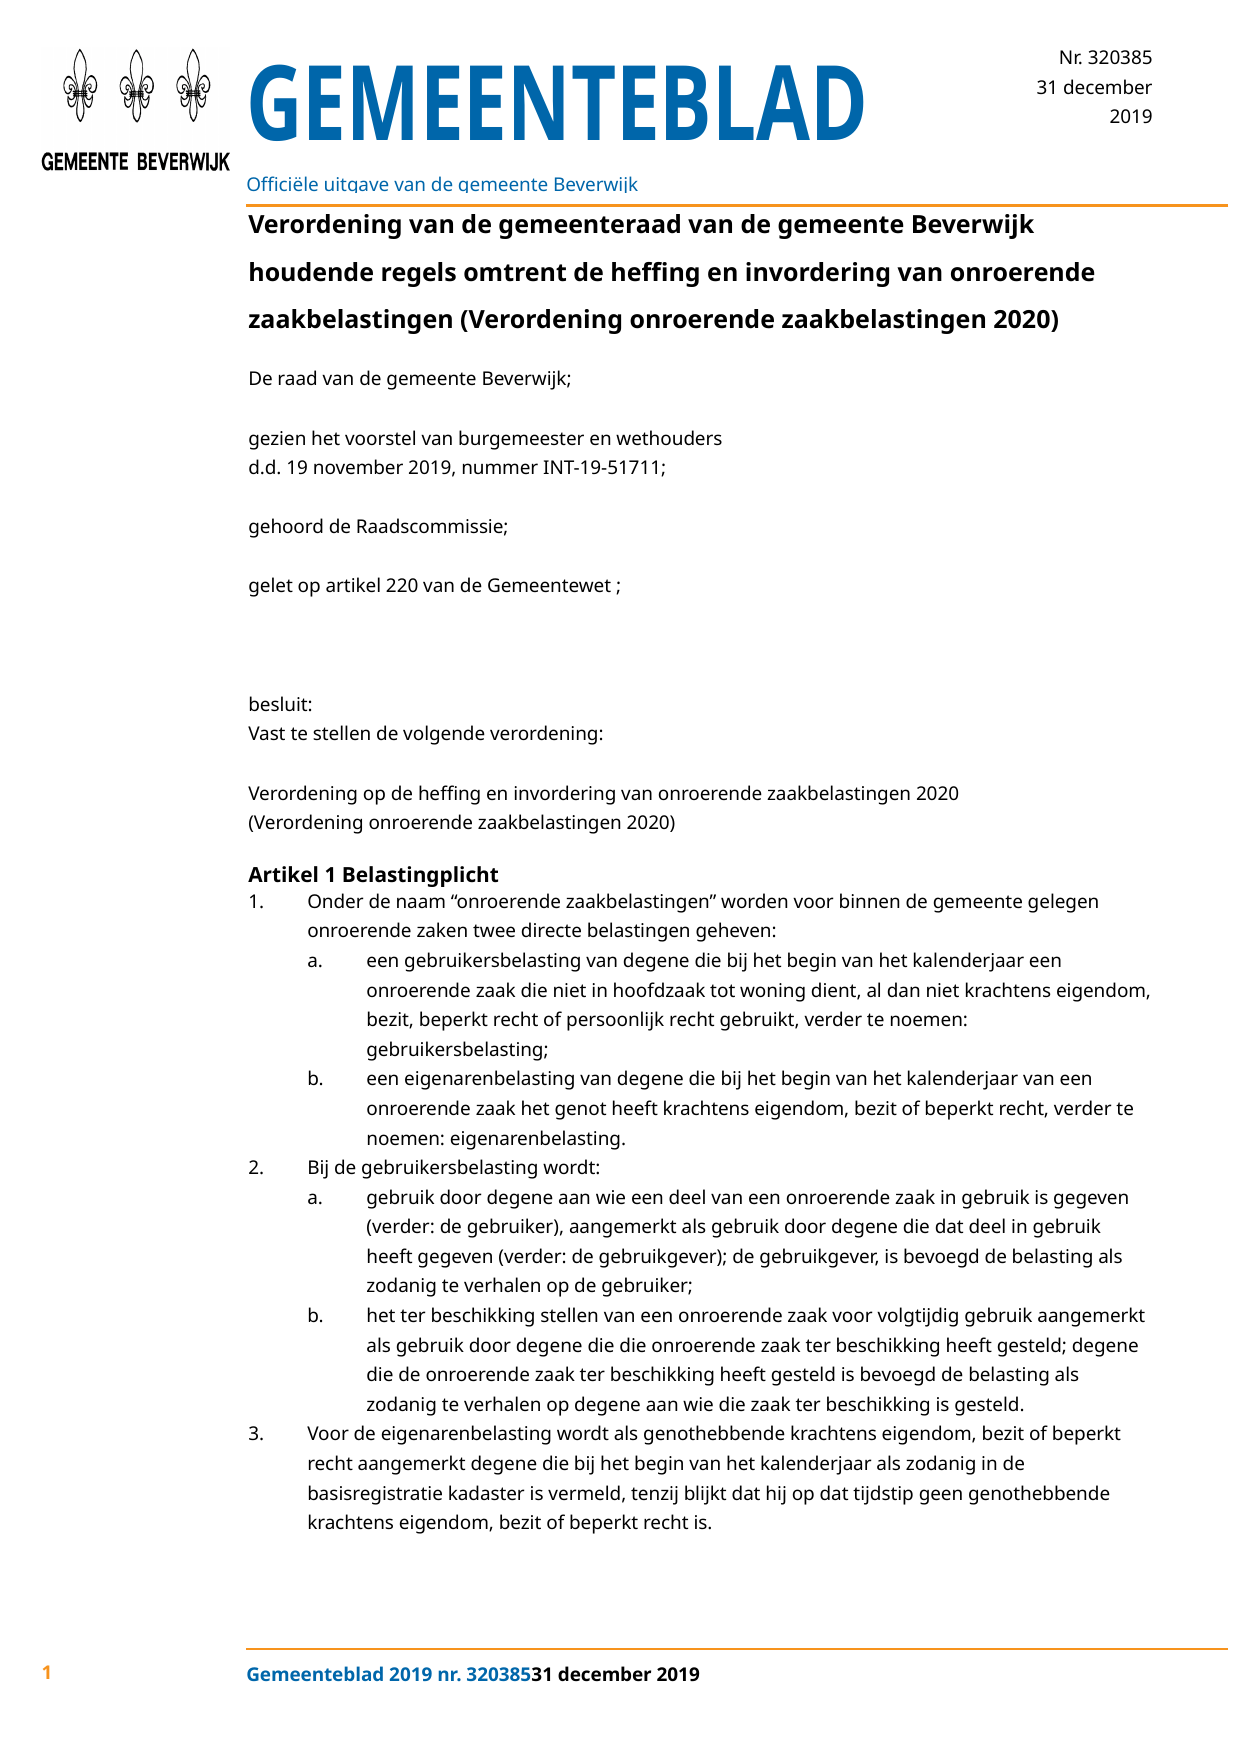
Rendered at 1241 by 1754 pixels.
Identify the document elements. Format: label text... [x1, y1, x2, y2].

text De raad van de gemeente Beverwijk; [248, 366, 1152, 391]
list gebruik door degene aan wie een deel van een onroerende zaak in gebruik is gegeven (verder: de gebruiker), aangemerkt als gebruik door degene die dat deel in gebruik heeft gegeven (verder: de gebruikgever); de gebruikgever, is bevoegd de belasting als zodanig te verhalen op de gebruiker; [307, 1184, 1152, 1298]
text gehoord de Raadscommissie; [248, 513, 1152, 539]
text besluit: [248, 691, 1152, 717]
text Verordening op de heffing en invordering van onroerende zaakbelastingen 2020 [248, 780, 1152, 805]
picture [41, 47, 231, 172]
text Verordening van de gemeenteraad van de gemeente Beverwijk houdende regels omtrent de heffing en invordering van onroerende zaakbelastingen (Verordening onroerende zaakbelastingen 2020) [248, 207, 1152, 336]
list een eigenarenbelasting van degene die bij het begin van het kalenderjaar van een onroerende zaak het genot heeft krachtens eigendom, bezit of beperkt recht, verder te noemen: eigenarenbelasting. [307, 1066, 1152, 1151]
list het ter beschikking stellen van een onroerende zaak voor volgtijdig gebruik aangemerkt als gebruik door degene die die onroerende zaak ter beschikking heeft gesteld; degene die de onroerende zaak ter beschikking heeft gesteld is bevoegd de belasting als zodanig te verhalen op degene aan wie die zaak ter beschikking is gesteld. [307, 1302, 1152, 1417]
text d.d. 19 november 2019, nummer INT-19-51711; [248, 454, 1152, 480]
list een gebruikersbelasting van degene die bij het begin van het kalenderjaar een onroerende zaak die niet in hoofdzaak tot woning dient, al dan niet krachtens eigendom, bezit, beperkt recht of persoonlijk recht gebruikt, verder te noemen: gebruikersbelasting; [307, 947, 1152, 1062]
list Voor de eigenarenbelasting wordt als genothebbende krachtens eigendom, bezit of beperkt recht aangemerkt degene die bij het begin van het kalenderjaar als zodanig in de basisregistratie kadaster is vermeld, tenzij blijkt dat hij op dat tijdstip geen genothebbende krachtens eigendom, bezit of beperkt recht is. [248, 1421, 1152, 1535]
list Bij de gebruikersbelasting wordt: [248, 1154, 1152, 1180]
text gezien het voorstel van burgemeester en wethouders [248, 425, 1152, 450]
text Vast te stellen de volgende verordening: [248, 721, 1152, 746]
text Artikel 1 Belastingplicht [248, 860, 1152, 888]
list Onder de naam “onroerende zaakbelastingen” worden voor binnen de gemeente gelegen onroerende zaken twee directe belastingen geheven: [248, 888, 1152, 943]
text (Verordening onroerende zaakbelastingen 2020) [248, 809, 1152, 835]
text gelet op artikel 220 van de Gemeentewet ; [248, 573, 1152, 598]
